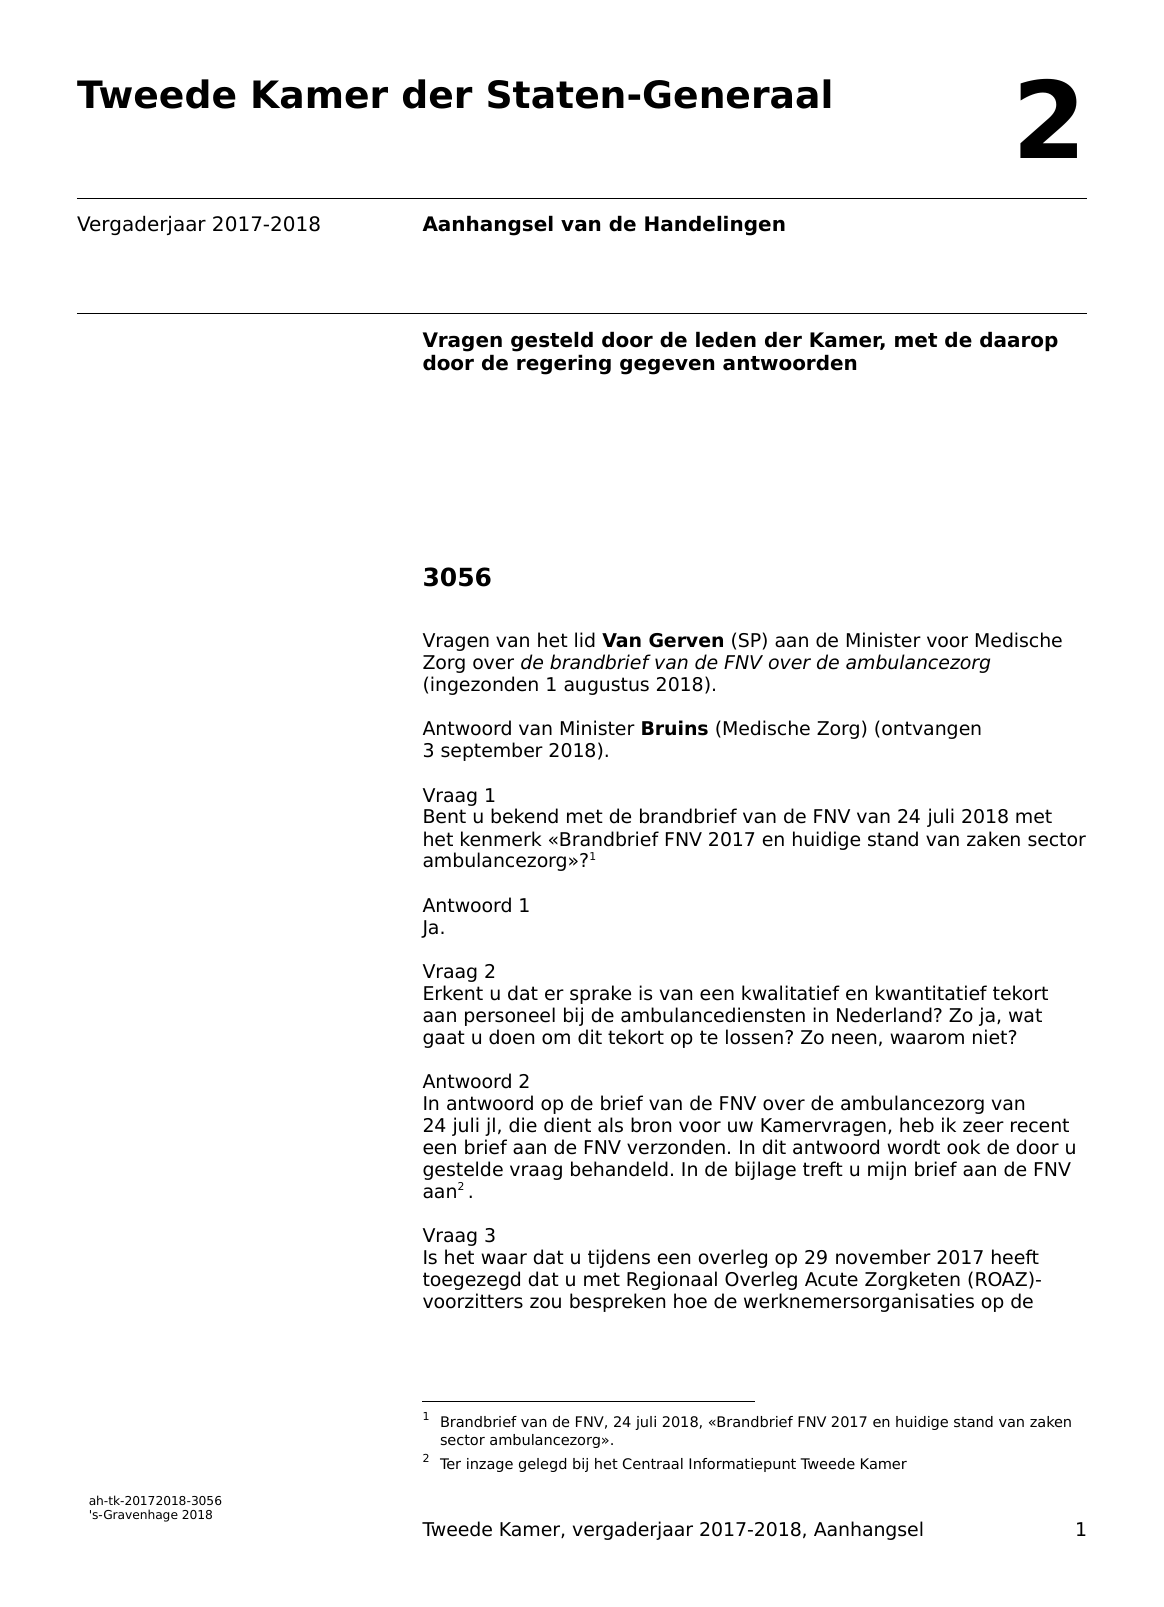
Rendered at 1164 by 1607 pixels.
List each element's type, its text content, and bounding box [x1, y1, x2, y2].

text Antwoord 1 [422, 894, 1087, 917]
table_cell Aanhangsel van de Handelingen [422, 199, 1087, 313]
text Vragen van het lid Van Gerven (SP) aan de Minister voor Medische Zorg over de brandbrief van de FNV over de ambulancezorg (ingezonden 1 augustus 2018). [422, 630, 1087, 696]
text Ter inzage gelegd bij het Centraal Informatiepunt Tweede Kamer [422, 1452, 1087, 1474]
table_header 2 [886, 59, 1087, 198]
text Vraag 1 [422, 784, 1087, 806]
table_cell Vergaderjaar 2017-2018 [77, 199, 422, 313]
text Antwoord van Minister Bruins (Medische Zorg) (ontvangen 3 september 2018). [422, 718, 1087, 762]
text Antwoord 2 [422, 1071, 1087, 1093]
text Bent u bekend met de brandbrief van de FNV van 24 juli 2018 met het kenmerk «Brandbrief FNV 2017 en huidige stand van zaken sector ambulancezorg»? [422, 806, 1087, 872]
text 3056 [422, 563, 1087, 592]
text Erkent u dat er sprake is van een kwalitatief en kwantitatief tekort aan personeel bij de ambulancediensten in Nederland? Zo ja, wat gaat u doen om dit tekort op te lossen? Zo neen, waarom niet? [422, 983, 1087, 1049]
text Is het waar dat u tijdens een overleg op 29 november 2017 heeft toegezegd dat u met Regionaal Overleg Acute Zorgketen (ROAZ)-voorzitters zou bespreken hoe de werknemersorganisaties op de [422, 1247, 1087, 1313]
table_cell Vragen gesteld door de leden der Kamer, met de daarop door de regering gegeven antwoorden [422, 314, 1087, 375]
text Vraag 3 [422, 1225, 1087, 1247]
table_header Tweede Kamer der Staten-Generaal [77, 59, 886, 198]
text In antwoord op de brief van de FNV over de ambulancezorg van 24 juli jl, die dient als bron voor uw Kamervragen, heb ik zeer recent een brief aan de FNV verzonden. In dit antwoord wordt ook de door u gestelde vraag behandeld. In de bijlage treft u mijn brief aan de FNV aan. [422, 1093, 1087, 1203]
table_cell [77, 314, 422, 375]
text Ja. [422, 917, 1087, 938]
text ah-tk-20172018-3056 [88, 1494, 323, 1508]
text 's-Gravenhage 2018 [88, 1508, 323, 1522]
text Vraag 2 [422, 961, 1087, 983]
text Brandbrief van de FNV, 24 juli 2018, «Brandbrief FNV 2017 en huidige stand van zaken sector ambulancezorg». [422, 1410, 1087, 1449]
